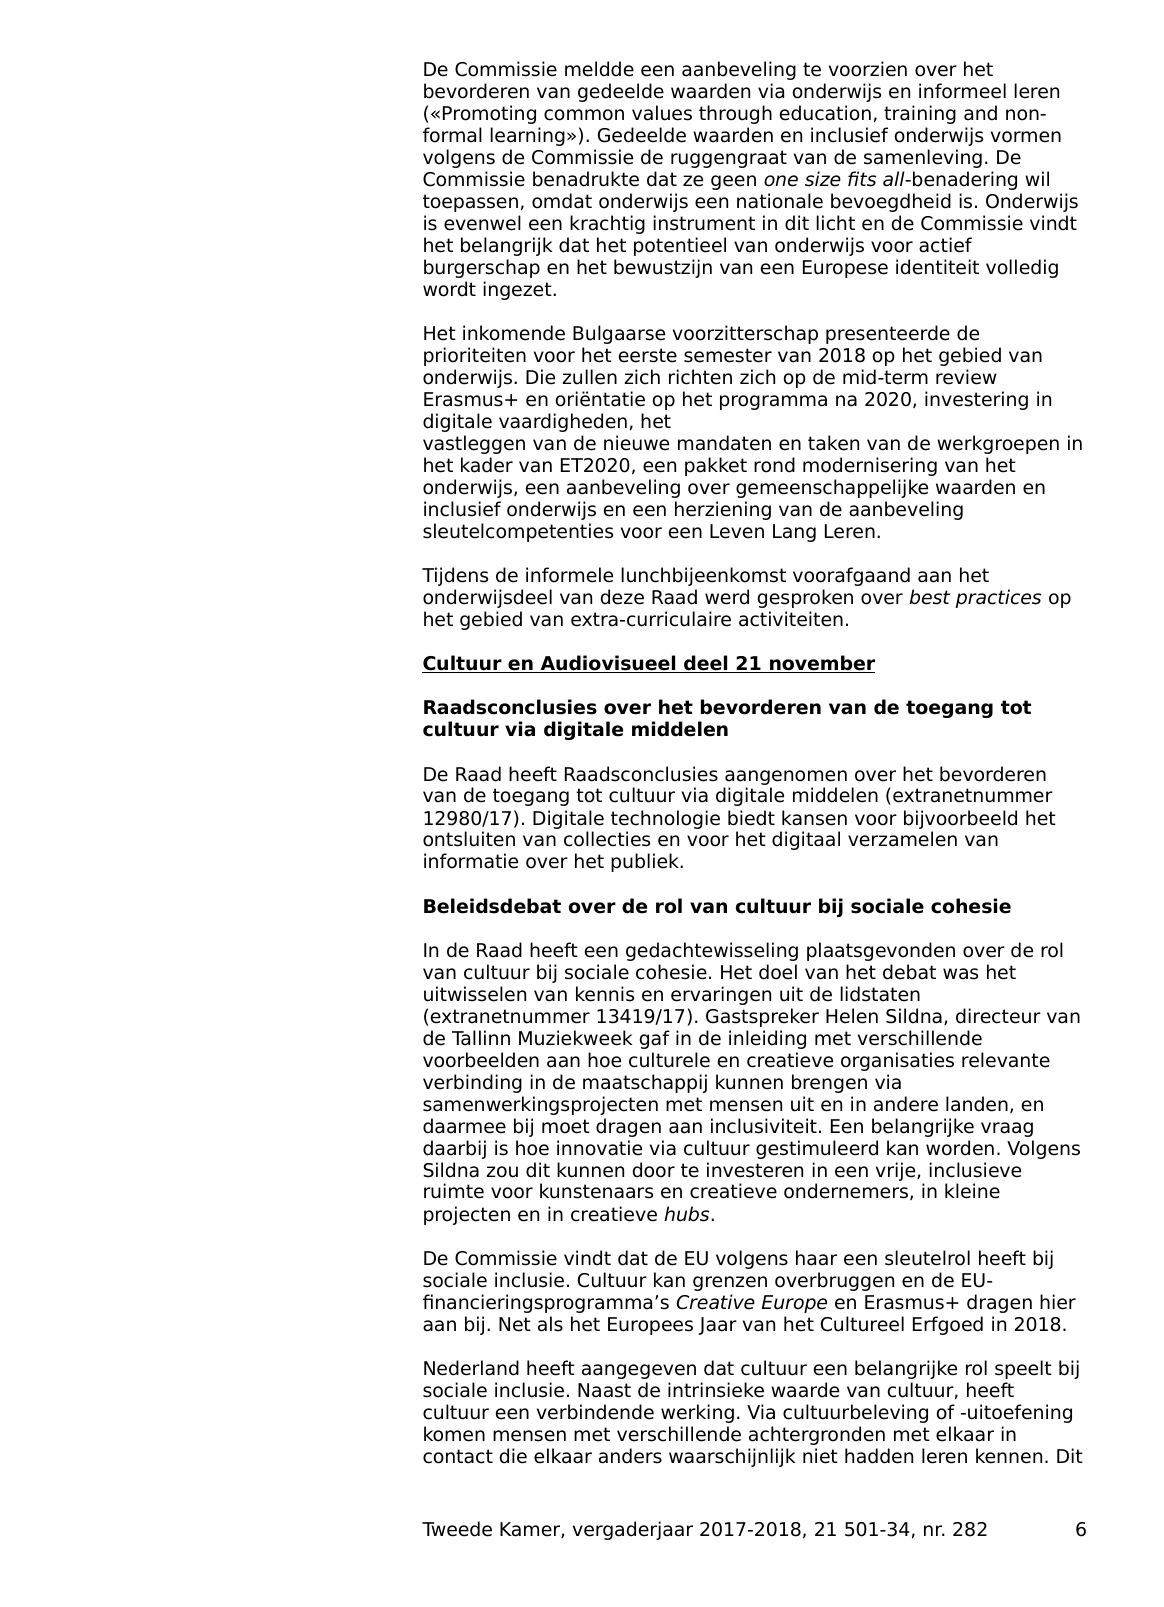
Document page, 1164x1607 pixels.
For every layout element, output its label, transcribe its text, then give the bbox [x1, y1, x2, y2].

text vastleggen van de nieuwe mandaten en taken van de werkgroepen in het kader van ET2020, een pakket rond modernisering van het onderwijs, een aanbeveling over gemeenschappelijke waarden en inclusief onderwijs en een herziening van de aanbeveling sleutelcompetenties voor een Leven Lang Leren. [422, 433, 1087, 543]
text De Commissie meldde een aanbeveling te voorzien over het bevorderen van gedeelde waarden via onderwijs en informeel leren («Promoting common values through education, training and non-formal learning»). Gedeelde waarden en inclusief onderwijs vormen volgens de Commissie de ruggengraat van de samenleving. De Commissie benadrukte dat ze geen one size fits all-benadering wil toepassen, omdat onderwijs een nationale bevoegdheid is. Onderwijs is evenwel een krachtig instrument in dit licht en de Commissie vindt het belangrijk dat het potentieel van onderwijs voor actief burgerschap en het bewustzijn van een Europese identiteit volledig wordt ingezet. [422, 59, 1087, 301]
text Het inkomende Bulgaarse voorzitterschap presenteerde de prioriteiten voor het eerste semester van 2018 op het gebied van onderwijs. Die zullen zich richten zich op de mid-term review Erasmus+ en oriëntatie op het programma na 2020, investering in digitale vaardigheden, het [422, 323, 1087, 433]
text De Commissie vindt dat de EU volgens haar een sleutelrol heeft bij sociale inclusie. Cultuur kan grenzen overbruggen en de EU-financieringsprogramma’s Creative Europe en Erasmus+ dragen hier aan bij. Net als het Europees Jaar van het Cultureel Erfgoed in 2018. [422, 1248, 1087, 1336]
subtitle Beleidsdebat over de rol van cultuur bij sociale cohesie [422, 896, 1087, 917]
text In de Raad heeft een gedachtewisseling plaatsgevonden over de rol van cultuur bij sociale cohesie. Het doel van het debat was het uitwisselen van kennis en ervaringen uit de lidstaten (extranetnummer 13419/17). Gastspreker Helen Sildna, directeur van de Tallinn Muziekweek gaf in de inleiding met verschillende voorbeelden aan hoe culturele en creatieve organisaties relevante verbinding in de maatschappij kunnen brengen via samenwerkingsprojecten met mensen uit en in andere landen, en daarmee bij moet dragen aan inclusiviteit. Een belangrijke vraag daarbij is hoe innovatie via cultuur gestimuleerd kan worden. Volgens Sildna zou dit kunnen door te investeren in een vrije, inclusieve ruimte voor kunstenaars en creatieve ondernemers, in kleine projecten en in creatieve hubs. [422, 940, 1087, 1225]
subtitle Cultuur en Audiovisueel deel 21 november [422, 653, 1087, 675]
subtitle Raadsconclusies over het bevorderen van de toegang tot cultuur via digitale middelen [422, 697, 1087, 741]
text Nederland heeft aangegeven dat cultuur een belangrijke rol speelt bij sociale inclusie. Naast de intrinsieke waarde van cultuur, heeft cultuur een verbindende werking. Via cultuurbeleving of -uitoefening komen mensen met verschillende achtergronden met elkaar in contact die elkaar anders waarschijnlijk niet hadden leren kennen. Dit [422, 1358, 1087, 1468]
text Tijdens de informele lunchbijeenkomst voorafgaand aan het onderwijsdeel van deze Raad werd gesproken over best practices op het gebied van extra-curriculaire activiteiten. [422, 565, 1087, 631]
text De Raad heeft Raadsconclusies aangenomen over het bevorderen van de toegang tot cultuur via digitale middelen (extranetnummer 12980/17). Digitale technologie biedt kansen voor bijvoorbeeld het ontsluiten van collecties en voor het digitaal verzamelen van informatie over het publiek. [422, 763, 1087, 873]
